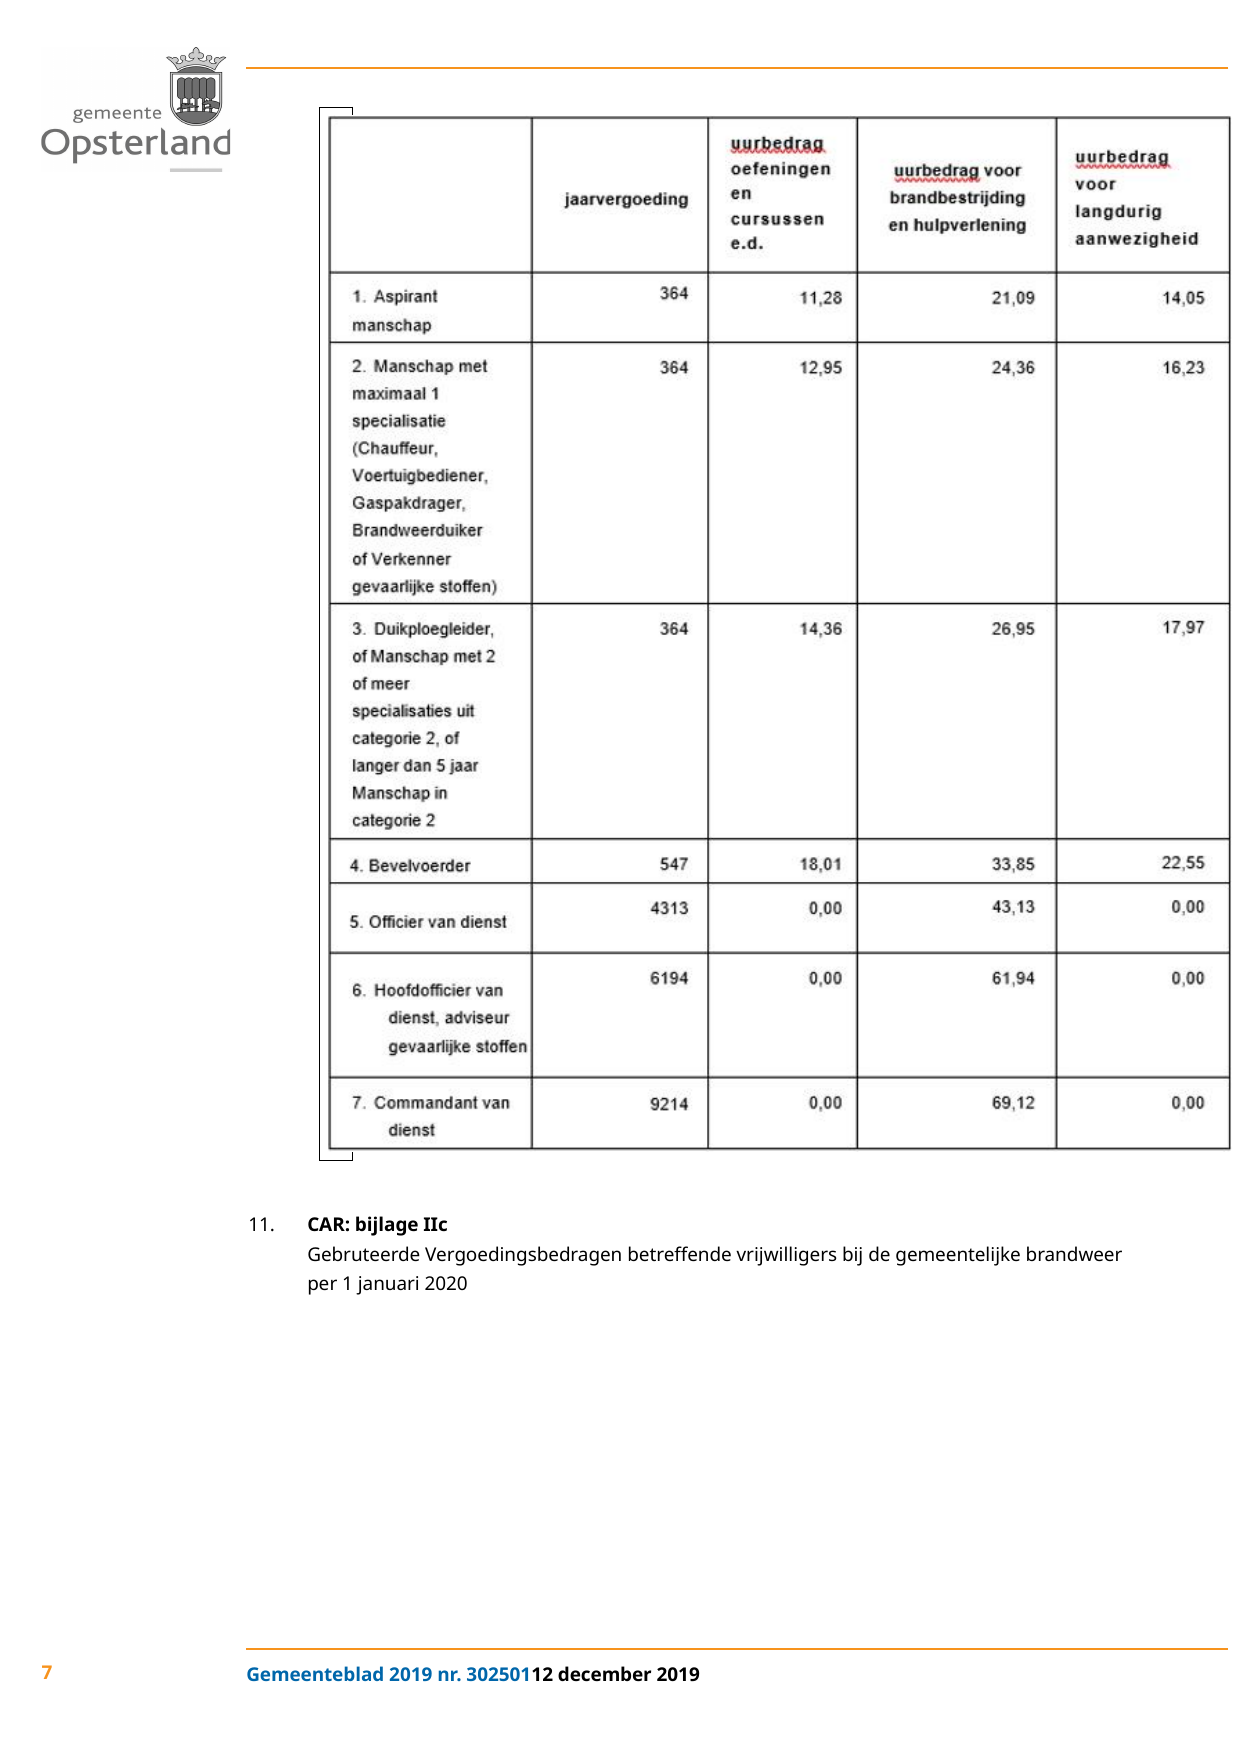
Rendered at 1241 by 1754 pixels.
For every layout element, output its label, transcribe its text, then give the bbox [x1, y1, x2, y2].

picture [41, 47, 231, 172]
list Gebruteerde Vergoedingsbedragen betreffende vrijwilligers bij de gemeentelijke brandweer per 1 januari 2020 [248, 1241, 1152, 1296]
picture [327, 115, 1232, 1152]
list CAR: bijlage IIc [248, 1211, 1152, 1237]
